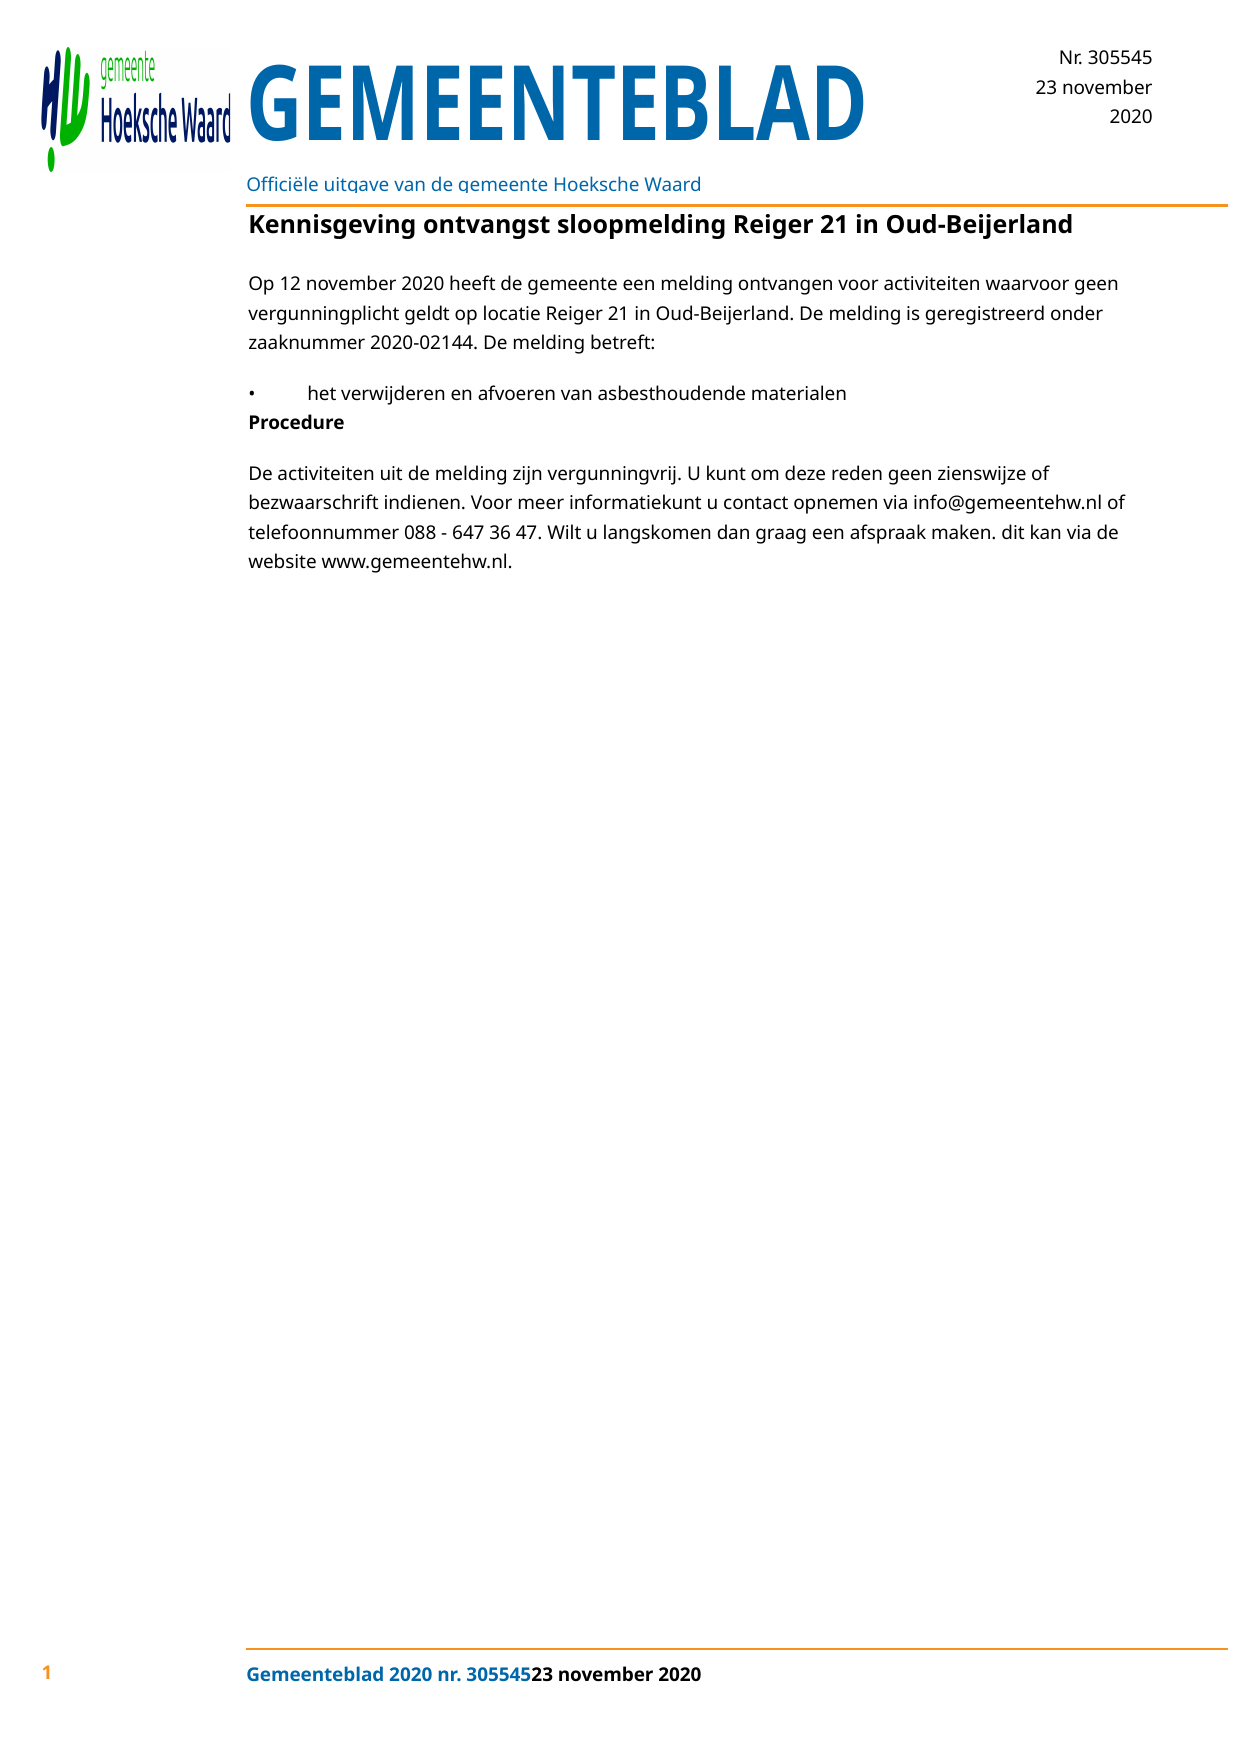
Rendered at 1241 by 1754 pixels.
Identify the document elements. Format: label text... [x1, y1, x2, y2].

picture [41, 47, 231, 172]
text De activiteiten uit de melding zijn vergunningvrij. U kunt om deze reden geen zienswijze of bezwaarschrift indienen. Voor meer informatiekunt u contact opnemen via info@gemeentehw.nl of telefoonnummer 088 - 647 36 47. Wilt u langskomen dan graag een afspraak maken. dit kan via de website www.gemeentehw.nl. [248, 460, 1152, 574]
text Procedure [248, 409, 1152, 435]
text Op 12 november 2020 heeft de gemeente een melding ontvangen voor activiteiten waarvoor geen vergunningplicht geldt op locatie Reiger 21 in Oud-Beijerland. De melding is geregistreerd onder zaaknummer 2020-02144. De melding betreft: [248, 270, 1152, 355]
list het verwijderen en afvoeren van asbesthoudende materialen [248, 380, 1152, 406]
text Kennisgeving ontvangst sloopmelding Reiger 21 in Oud-Beijerland [248, 207, 1152, 241]
